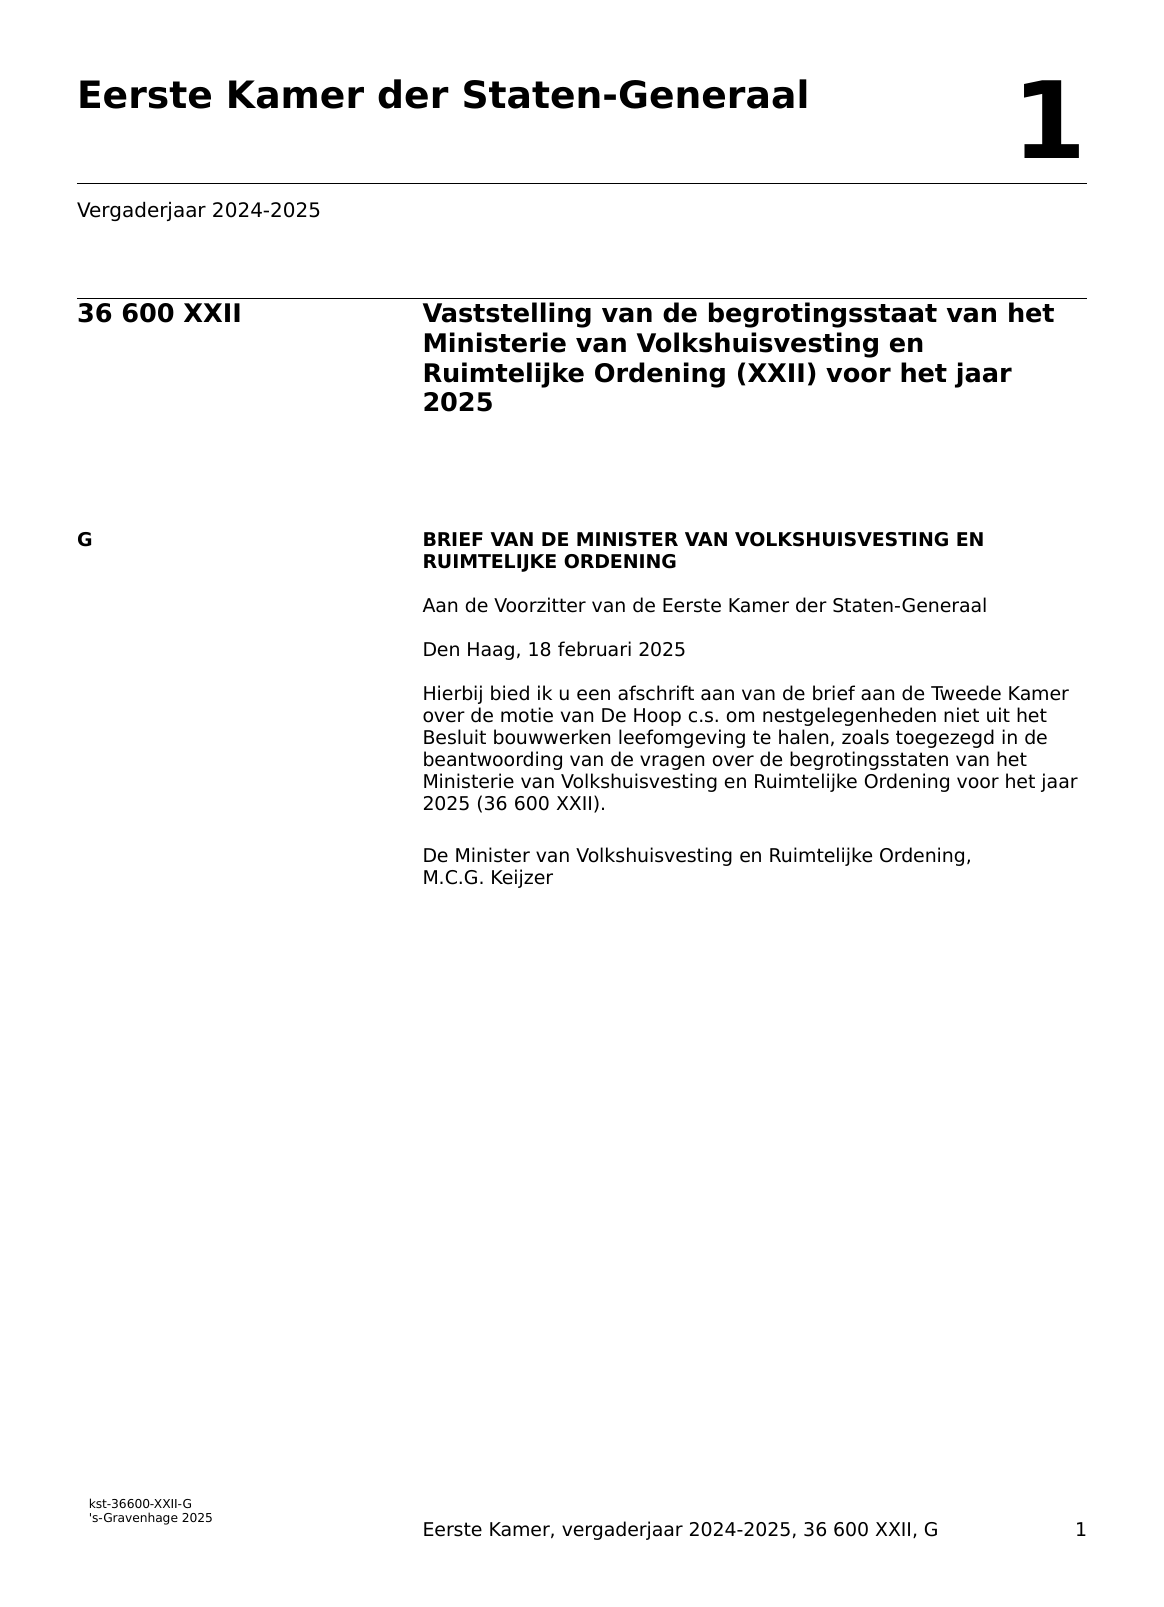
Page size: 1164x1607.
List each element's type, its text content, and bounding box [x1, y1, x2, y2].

table_header 1 [886, 59, 1087, 183]
text De Minister van Volkshuisvesting en Ruimtelijke Ordening, M.C.G. Keijzer [422, 845, 1087, 889]
text Aan de Voorzitter van de Eerste Kamer der Staten-Generaal [422, 595, 1087, 617]
text Den Haag, 18 februari 2025 [422, 639, 1087, 661]
text kst-36600-XXII-G [88, 1497, 323, 1511]
text 's-Gravenhage 2025 [88, 1511, 323, 1525]
table_cell Vergaderjaar 2024-2025 [77, 184, 1087, 298]
subtitle 36 600 XXII Vaststelling van de begrotingsstaat van het Ministerie van Volkshuisvesting en Ruimtelijke Ordening (XXII) voor het jaar 2025 [77, 299, 1087, 418]
table_header Eerste Kamer der Staten-Generaal [77, 59, 886, 183]
text Hierbij bied ik u een afschrift aan van de brief aan de Tweede Kamer over de motie van De Hoop c.s. om nestgelegenheden niet uit het Besluit bouwwerken leefomgeving te halen, zoals toegezegd in de beantwoording van de vragen over de begrotingsstaten van het Ministerie van Volkshuisvesting en Ruimtelijke Ordening voor het jaar 2025 (36 600 XXII). [422, 683, 1087, 815]
subtitle G BRIEF VAN DE MINISTER VAN VOLKSHUISVESTING EN RUIMTELIJKE ORDENING [77, 529, 1087, 573]
